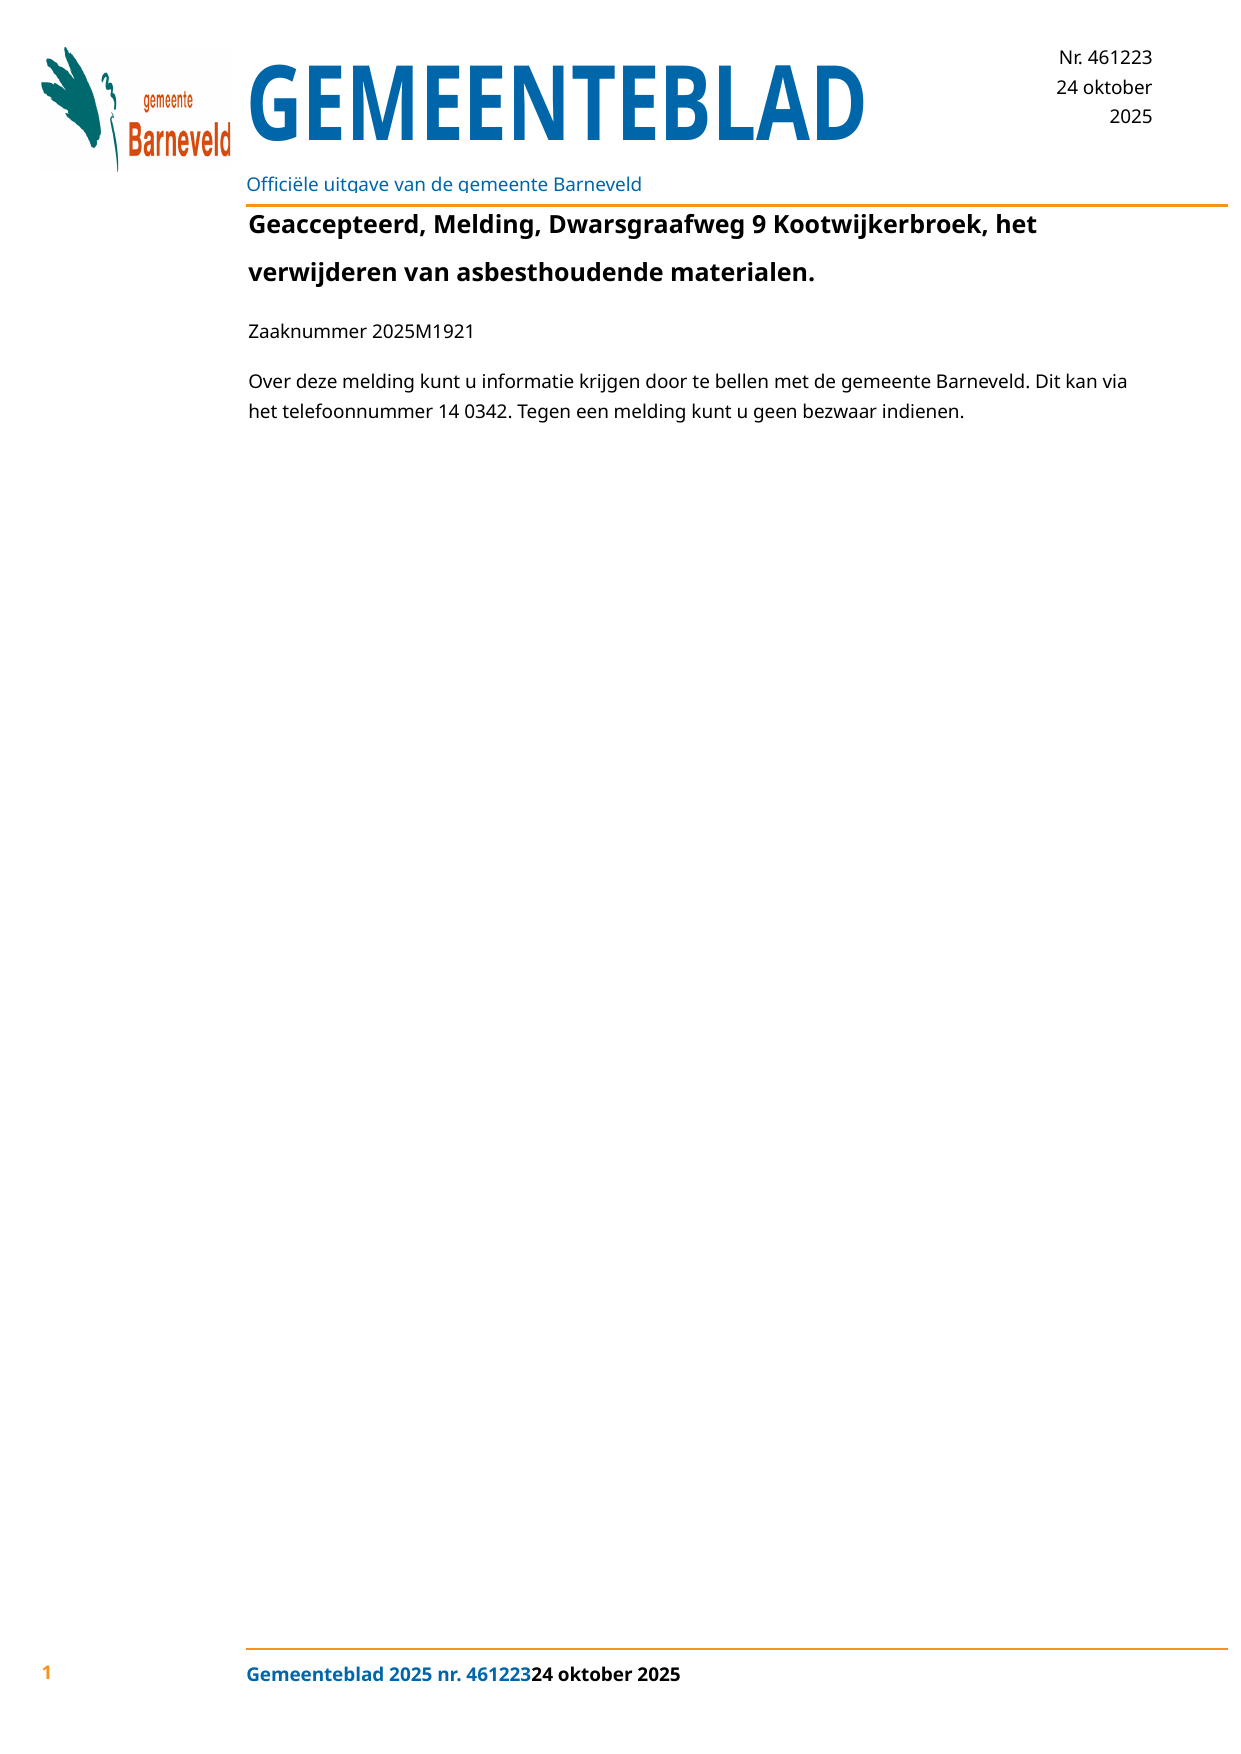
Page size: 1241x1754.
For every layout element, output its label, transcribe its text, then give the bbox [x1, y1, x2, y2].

text Zaaknummer 2025M1921 [248, 318, 1152, 344]
text Geaccepteerd, Melding, Dwarsgraafweg 9 Kootwijkerbroek, het verwijderen van asbesthoudende materialen. [248, 207, 1152, 288]
text Over deze melding kunt u informatie krijgen door te bellen met de gemeente Barneveld. Dit kan via het telefoonnummer 14 0342. Tegen een melding kunt u geen bezwaar indienen. [248, 368, 1152, 424]
picture [41, 47, 231, 172]
